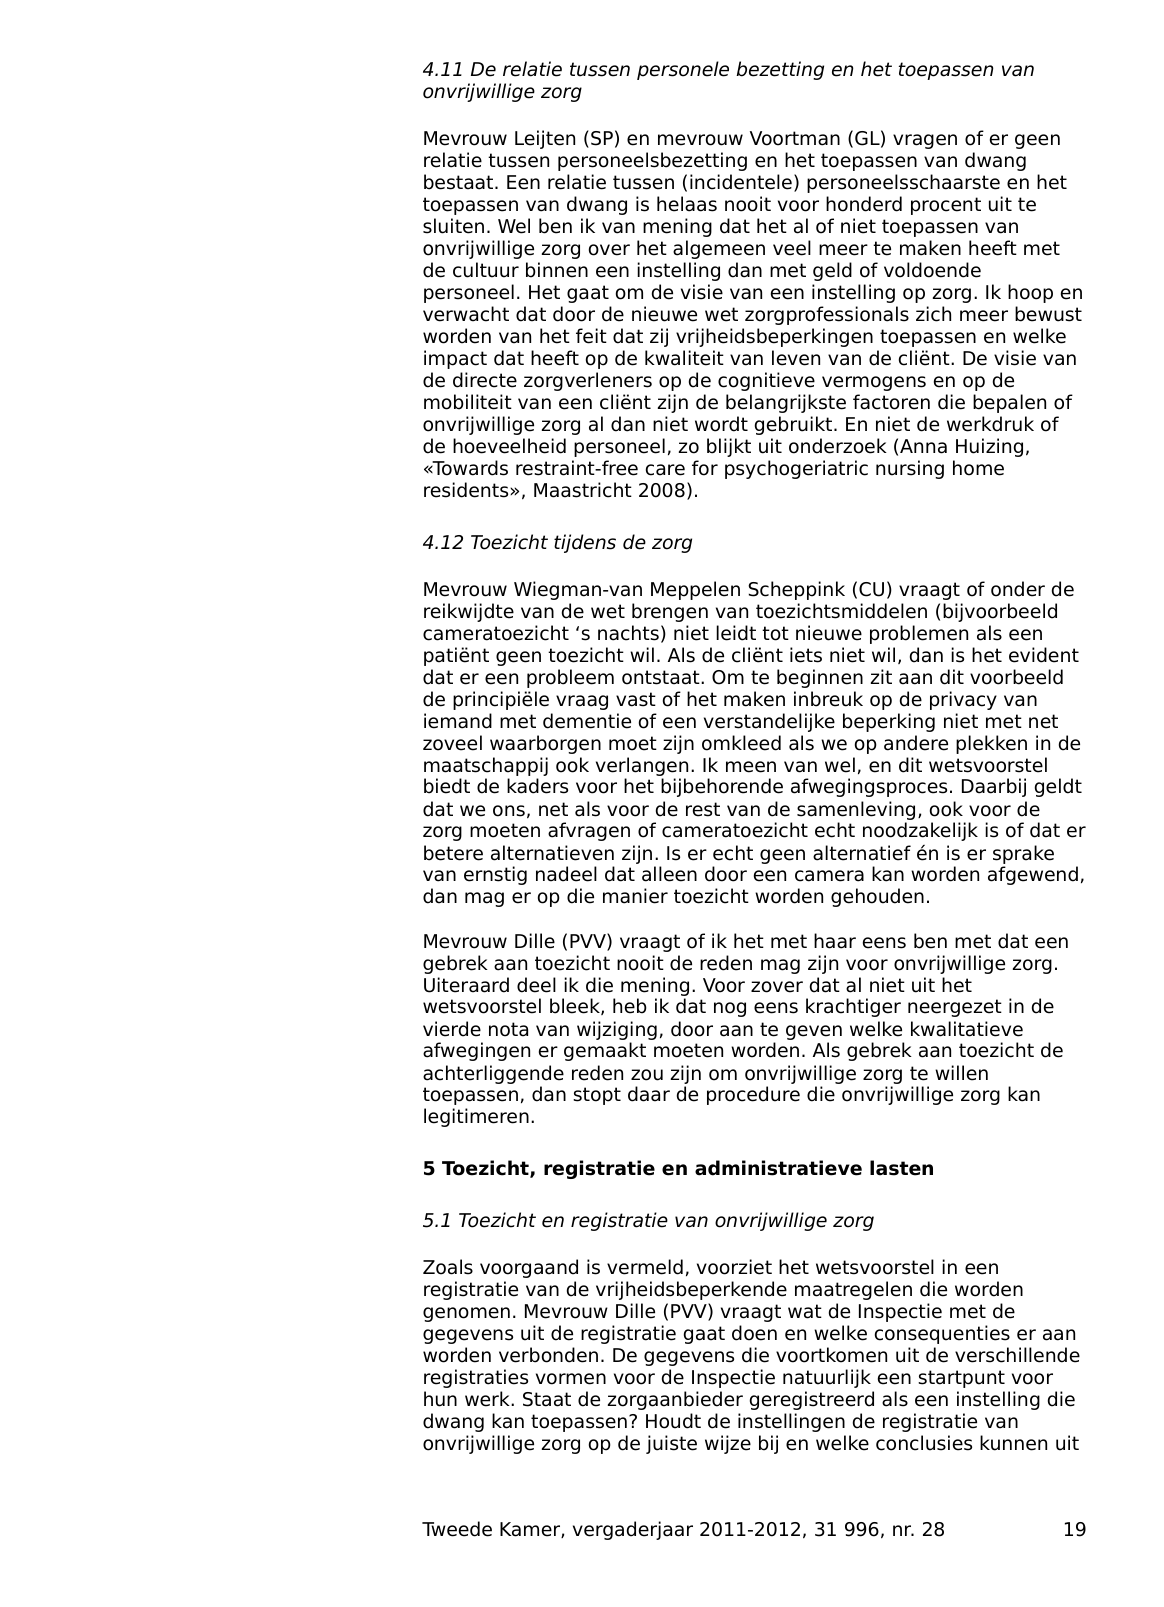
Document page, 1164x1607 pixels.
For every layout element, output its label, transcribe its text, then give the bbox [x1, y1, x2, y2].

text Mevrouw Dille (PVV) vraagt of ik het met haar eens ben met dat een gebrek aan toezicht nooit de reden mag zijn voor onvrijwillige zorg. Uiteraard deel ik die mening. Voor zover dat al niet uit het wetsvoorstel bleek, heb ik dat nog eens krachtiger neergezet in de vierde nota van wijziging, door aan te geven welke kwalitatieve afwegingen er gemaakt moeten worden. Als gebrek aan toezicht de achterliggende reden zou zijn om onvrijwillige zorg te willen toepassen, dan stopt daar de procedure die onvrijwillige zorg kan legitimeren. [422, 931, 1087, 1128]
text Mevrouw Leijten (SP) en mevrouw Voortman (GL) vragen of er geen relatie tussen personeelsbezetting en het toepassen van dwang bestaat. Een relatie tussen (incidentele) personeelsschaarste en het toepassen van dwang is helaas nooit voor honderd procent uit te sluiten. Wel ben ik van mening dat het al of niet toepassen van onvrijwillige zorg over het algemeen veel meer te maken heeft met de cultuur binnen een instelling dan met geld of voldoende personeel. Het gaat om de visie van een instelling op zorg. Ik hoop en verwacht dat door de nieuwe wet zorgprofessionals zich meer bewust worden van het feit dat zij vrijheidsbeperkingen toepassen en welke impact dat heeft op de kwaliteit van leven van de cliënt. De visie van de directe zorgverleners op de cognitieve vermogens en op de mobiliteit van een cliënt zijn de belangrijkste factoren die bepalen of onvrijwillige zorg al dan niet wordt gebruikt. En niet de werkdruk of de hoeveelheid personeel, zo blijkt uit onderzoek (Anna Huizing, «Towards restraint-free care for psychogeriatric nursing home residents», Maastricht 2008). [422, 128, 1087, 502]
subtitle 4.11 De relatie tussen personele bezetting en het toepassen van onvrijwillige zorg [422, 59, 1087, 103]
subtitle 4.12 Toezicht tijdens de zorg [422, 532, 1087, 554]
subtitle 5 Toezicht, registratie en administratieve lasten [422, 1158, 1087, 1180]
text Mevrouw Wiegman-van Meppelen Scheppink (CU) vraagt of onder de reikwijdte van de wet brengen van toezichtsmiddelen (bijvoorbeeld cameratoezicht ‘s nachts) niet leidt tot nieuwe problemen als een patiënt geen toezicht wil. Als de cliënt iets niet wil, dan is het evident dat er een probleem ontstaat. Om te beginnen zit aan dit voorbeeld de principiële vraag vast of het maken inbreuk op de privacy van iemand met dementie of een verstandelijke beperking niet met net zoveel waarborgen moet zijn omkleed als we op andere plekken in de maatschappij ook verlangen. Ik meen van wel, en dit wetsvoorstel biedt de kaders voor het bijbehorende afwegingsproces. Daarbij geldt dat we ons, net als voor de rest van de samenleving, ook voor de zorg moeten afvragen of cameratoezicht echt noodzakelijk is of dat er betere alternatieven zijn. Is er echt geen alternatief én is er sprake van ernstig nadeel dat alleen door een camera kan worden afgewend, dan mag er op die manier toezicht worden gehouden. [422, 579, 1087, 908]
text Zoals voorgaand is vermeld, voorziet het wetsvoorstel in een registratie van de vrijheidsbeperkende maatregelen die worden genomen. Mevrouw Dille (PVV) vraagt wat de Inspectie met de gegevens uit de registratie gaat doen en welke consequenties er aan worden verbonden. De gegevens die voortkomen uit de verschillende registraties vormen voor de Inspectie natuurlijk een startpunt voor hun werk. Staat de zorgaanbieder geregistreerd als een instelling die dwang kan toepassen? Houdt de instellingen de registratie van onvrijwillige zorg op de juiste wijze bij en welke conclusies kunnen uit [422, 1257, 1087, 1455]
subtitle 5.1 Toezicht en registratie van onvrijwillige zorg [422, 1210, 1087, 1232]
